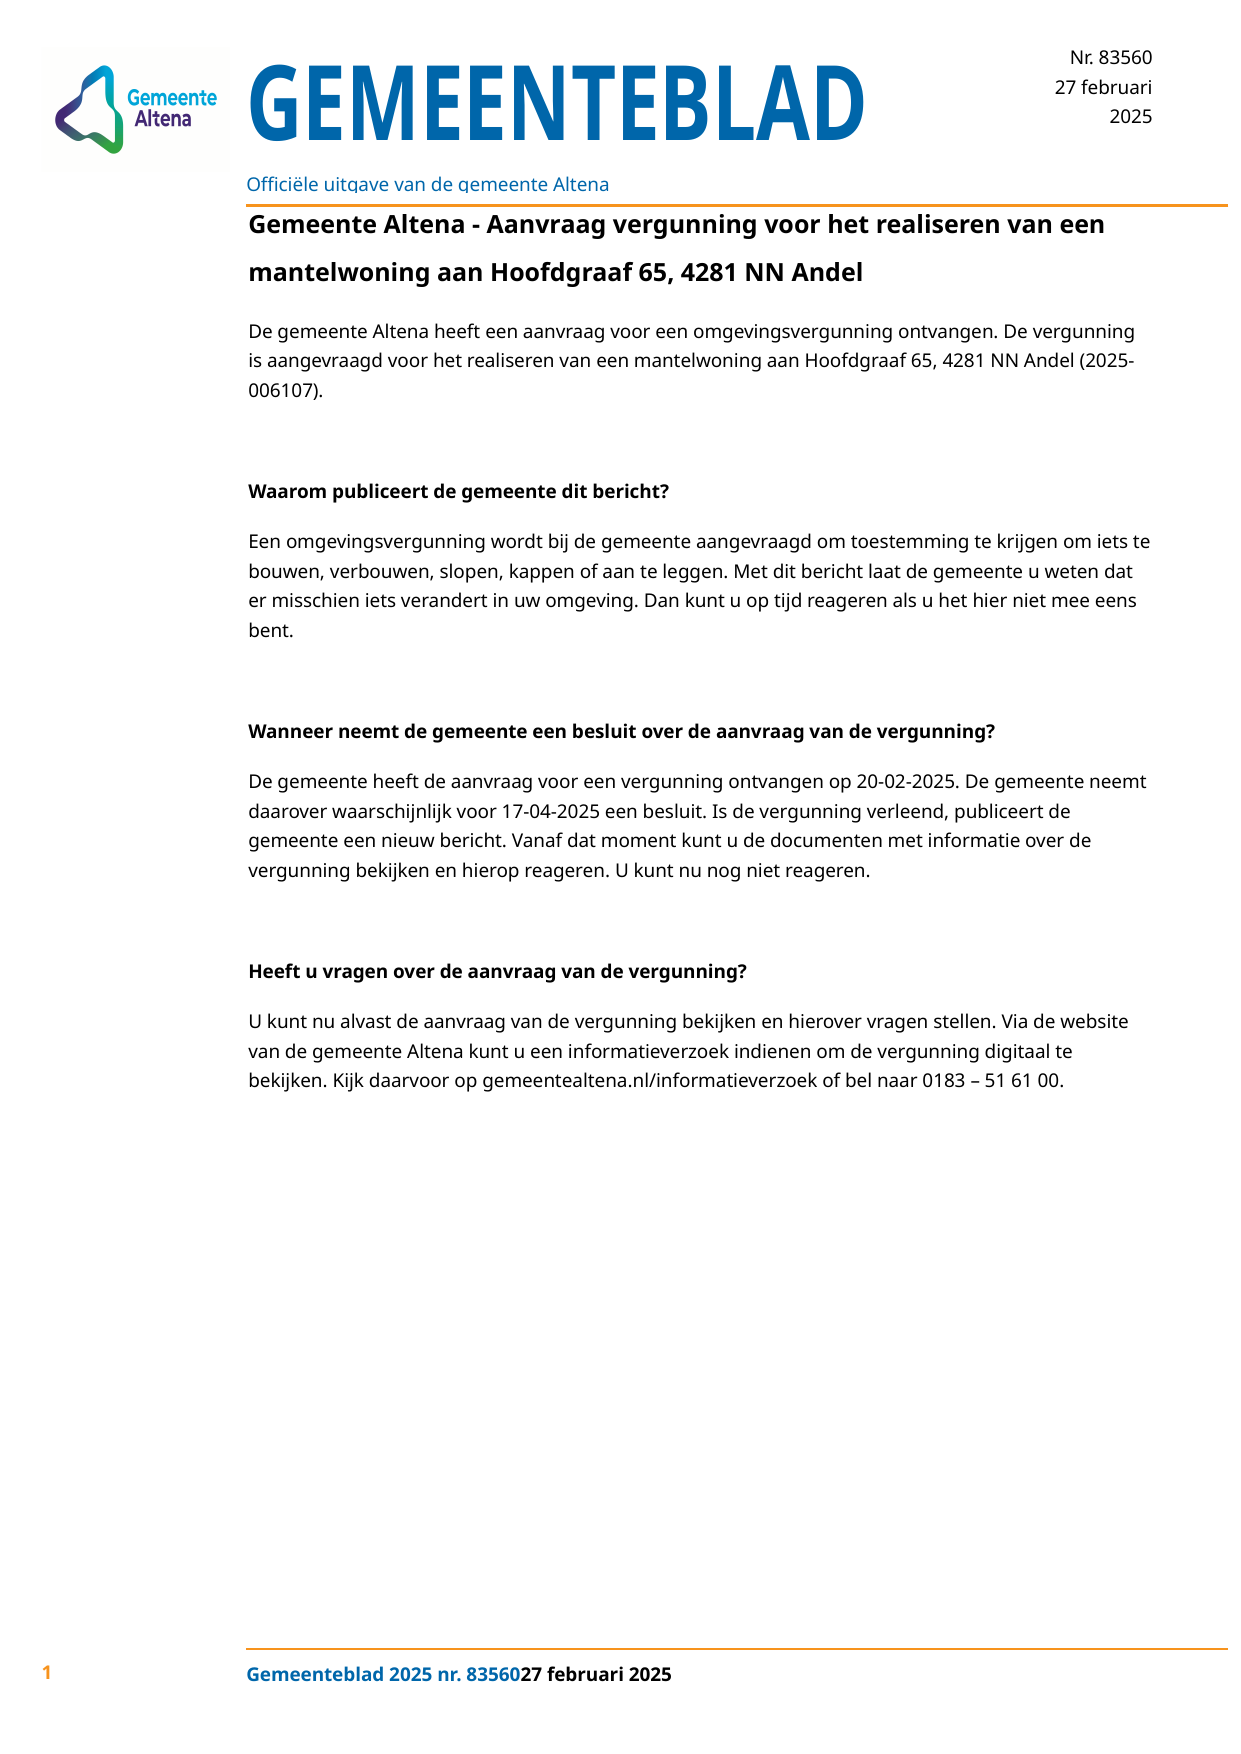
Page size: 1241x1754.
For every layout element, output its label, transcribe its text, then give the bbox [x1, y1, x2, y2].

text Wanneer neemt de gemeente een besluit over de aanvraag van de vergunning? [248, 718, 1152, 744]
text U kunt nu alvast de aanvraag van de vergunning bekijken en hierover vragen stellen. Via de website van de gemeente Altena kunt u een informatieverzoek indienen om de vergunning digitaal te bekijken. Kijk daarvoor op gemeentealtena.nl/informatieverzoek of bel naar 0183 – 51 61 00. [248, 1008, 1152, 1093]
text Een omgevingsvergunning wordt bij de gemeente aangevraagd om toestemming te krijgen om iets te bouwen, verbouwen, slopen, kappen of aan te leggen. Met dit bericht laat de gemeente u weten dat er misschien iets verandert in uw omgeving. Dan kunt u op tijd reageren als u het hier niet mee eens bent. [248, 528, 1152, 643]
picture [41, 47, 231, 172]
text Waarom publiceert de gemeente dit bericht? [248, 478, 1152, 504]
text Heeft u vragen over de aanvraag van de vergunning? [248, 958, 1152, 984]
text De gemeente Altena heeft een aanvraag voor een omgevingsvergunning ontvangen. De vergunning is aangevraagd voor het realiseren van een mantelwoning aan Hoofdgraaf 65, 4281 NN Andel (2025-006107). [248, 318, 1152, 403]
text De gemeente heeft de aanvraag voor een vergunning ontvangen op 20-02-2025. De gemeente neemt daarover waarschijnlijk voor 17-04-2025 een besluit. Is de vergunning verleend, publiceert de gemeente een nieuw bericht. Vanaf dat moment kunt u de documenten met informatie over de vergunning bekijken en hierop reageren. U kunt nu nog niet reageren. [248, 768, 1152, 883]
text Gemeente Altena - Aanvraag vergunning voor het realiseren van een mantelwoning aan Hoofdgraaf 65, 4281 NN Andel [248, 207, 1152, 288]
